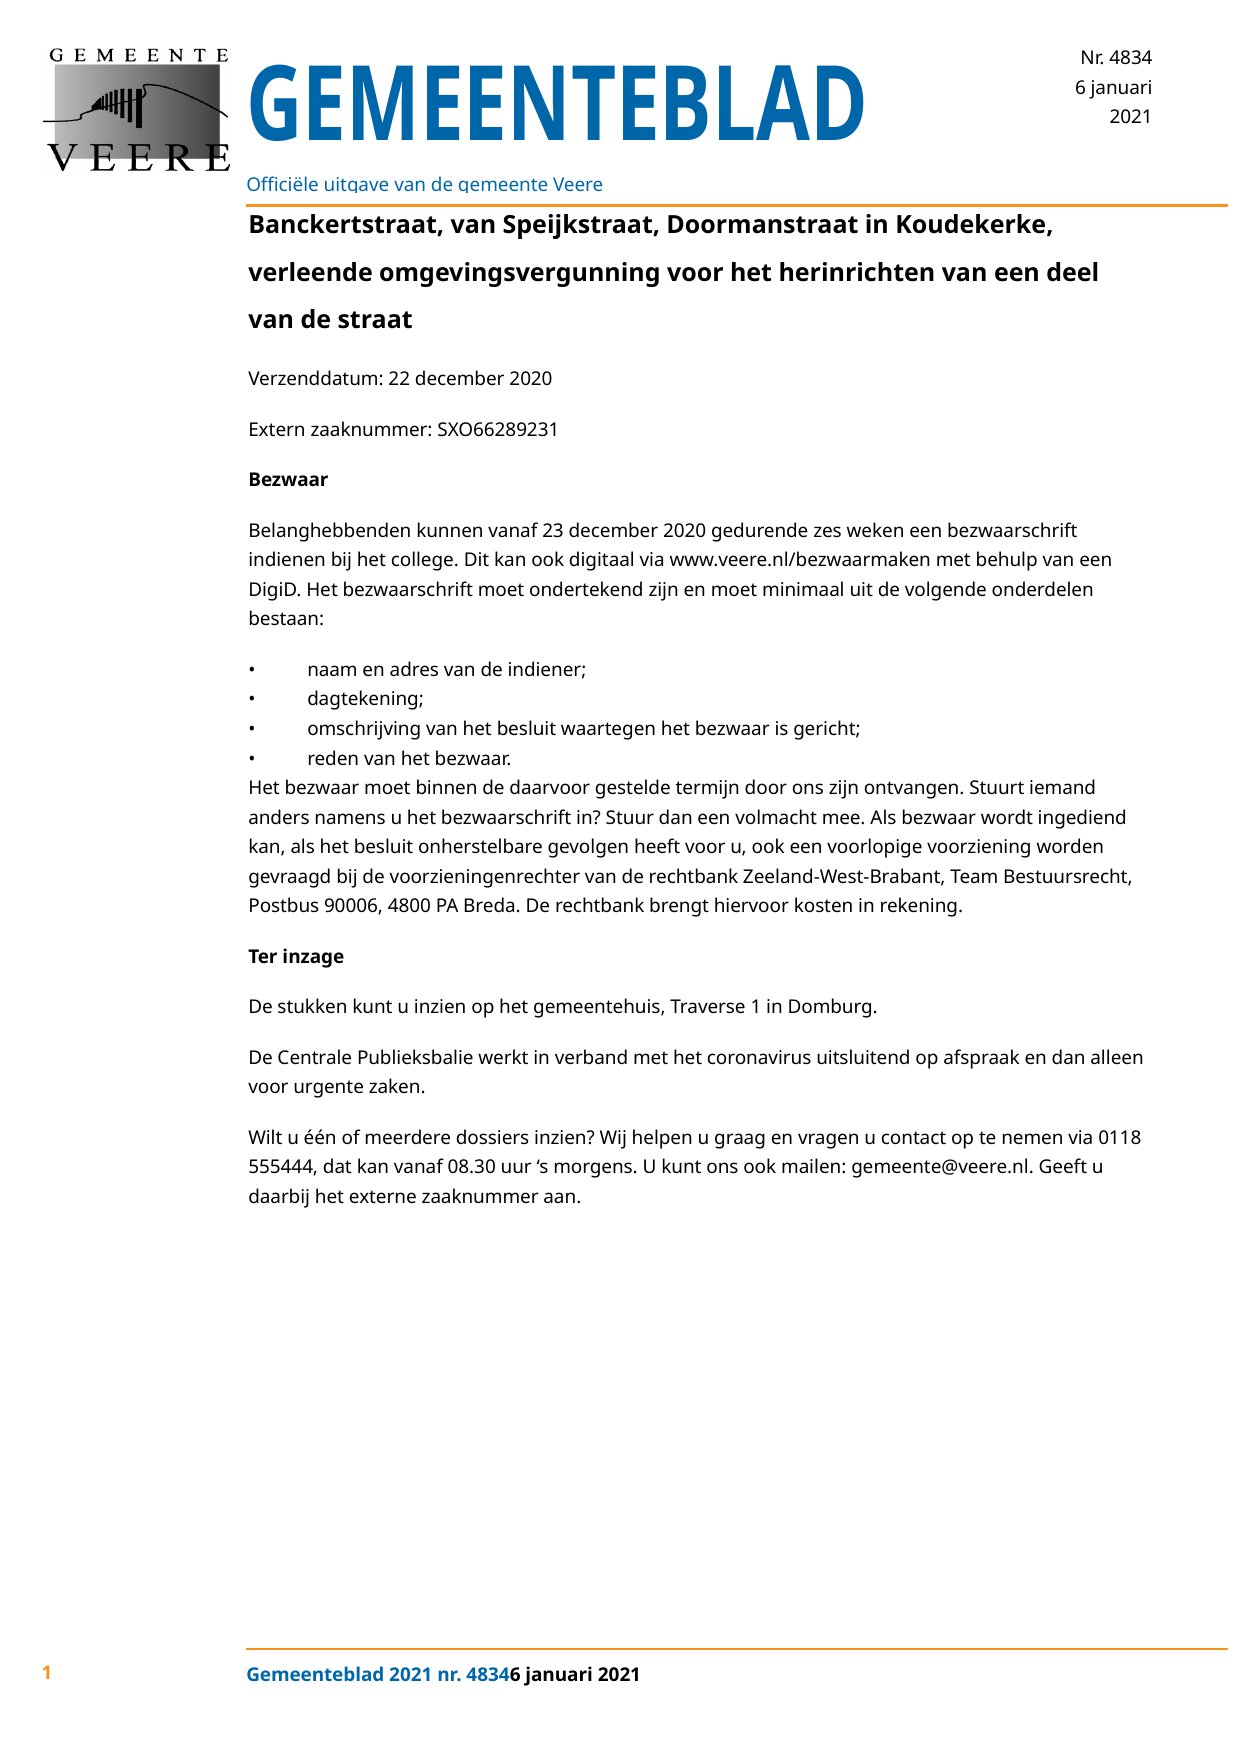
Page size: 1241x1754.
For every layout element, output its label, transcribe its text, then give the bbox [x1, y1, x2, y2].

text Verzenddatum: 22 december 2020 [248, 366, 1152, 391]
list dagtekening; [248, 686, 1152, 711]
text Extern zaaknummer: SXO66289231 [248, 416, 1152, 442]
list naam en adres van de indiener; [248, 656, 1152, 682]
list omschrijving van het besluit waartegen het bezwaar is gericht; [248, 715, 1152, 741]
text Het bezwaar moet binnen de daarvoor gestelde termijn door ons zijn ontvangen. Stuurt iemand anders namens u het bezwaarschrift in? Stuur dan een volmacht mee. Als bezwaar wordt ingediend kan, als het besluit onherstelbare gevolgen heeft voor u, ook een voorlopige voorziening worden gevraagd bij de voorzieningenrechter van de rechtbank Zeeland-West-Brabant, Team Bestuursrecht, Postbus 90006, 4800 PA Breda. De rechtbank brengt hiervoor kosten in rekening. [248, 774, 1152, 918]
picture [41, 47, 231, 172]
text De Centrale Publieksbalie werkt in verband met het coronavirus uitsluitend op afspraak en dan alleen voor urgente zaken. [248, 1044, 1152, 1099]
text Belanghebbenden kunnen vanaf 23 december 2020 gedurende zes weken een bezwaarschrift indienen bij het college. Dit kan ook digitaal via www.veere.nl/bezwaarmaken met behulp van een DigiD. Het bezwaarschrift moet ondertekend zijn en moet minimaal uit de volgende onderdelen bestaan: [248, 517, 1152, 631]
list reden van het bezwaar. [248, 745, 1152, 770]
text De stukken kunt u inzien op het gemeentehuis, Traverse 1 in Domburg. [248, 993, 1152, 1019]
text Banckertstraat, van Speijkstraat, Doormanstraat in Koudekerke, verleende omgevingsvergunning voor het herinrichten van een deel van de straat [248, 207, 1152, 336]
text Ter inzage [248, 943, 1152, 969]
text Bezwaar [248, 466, 1152, 492]
text Wilt u één of meerdere dossiers inzien? Wij helpen u graag en vragen u contact op te nemen via 0118 555444, dat kan vanaf 08.30 uur ‘s morgens. U kunt ons ook mailen: gemeente@veere.nl. Geeft u daarbij het externe zaaknummer aan. [248, 1124, 1152, 1209]
